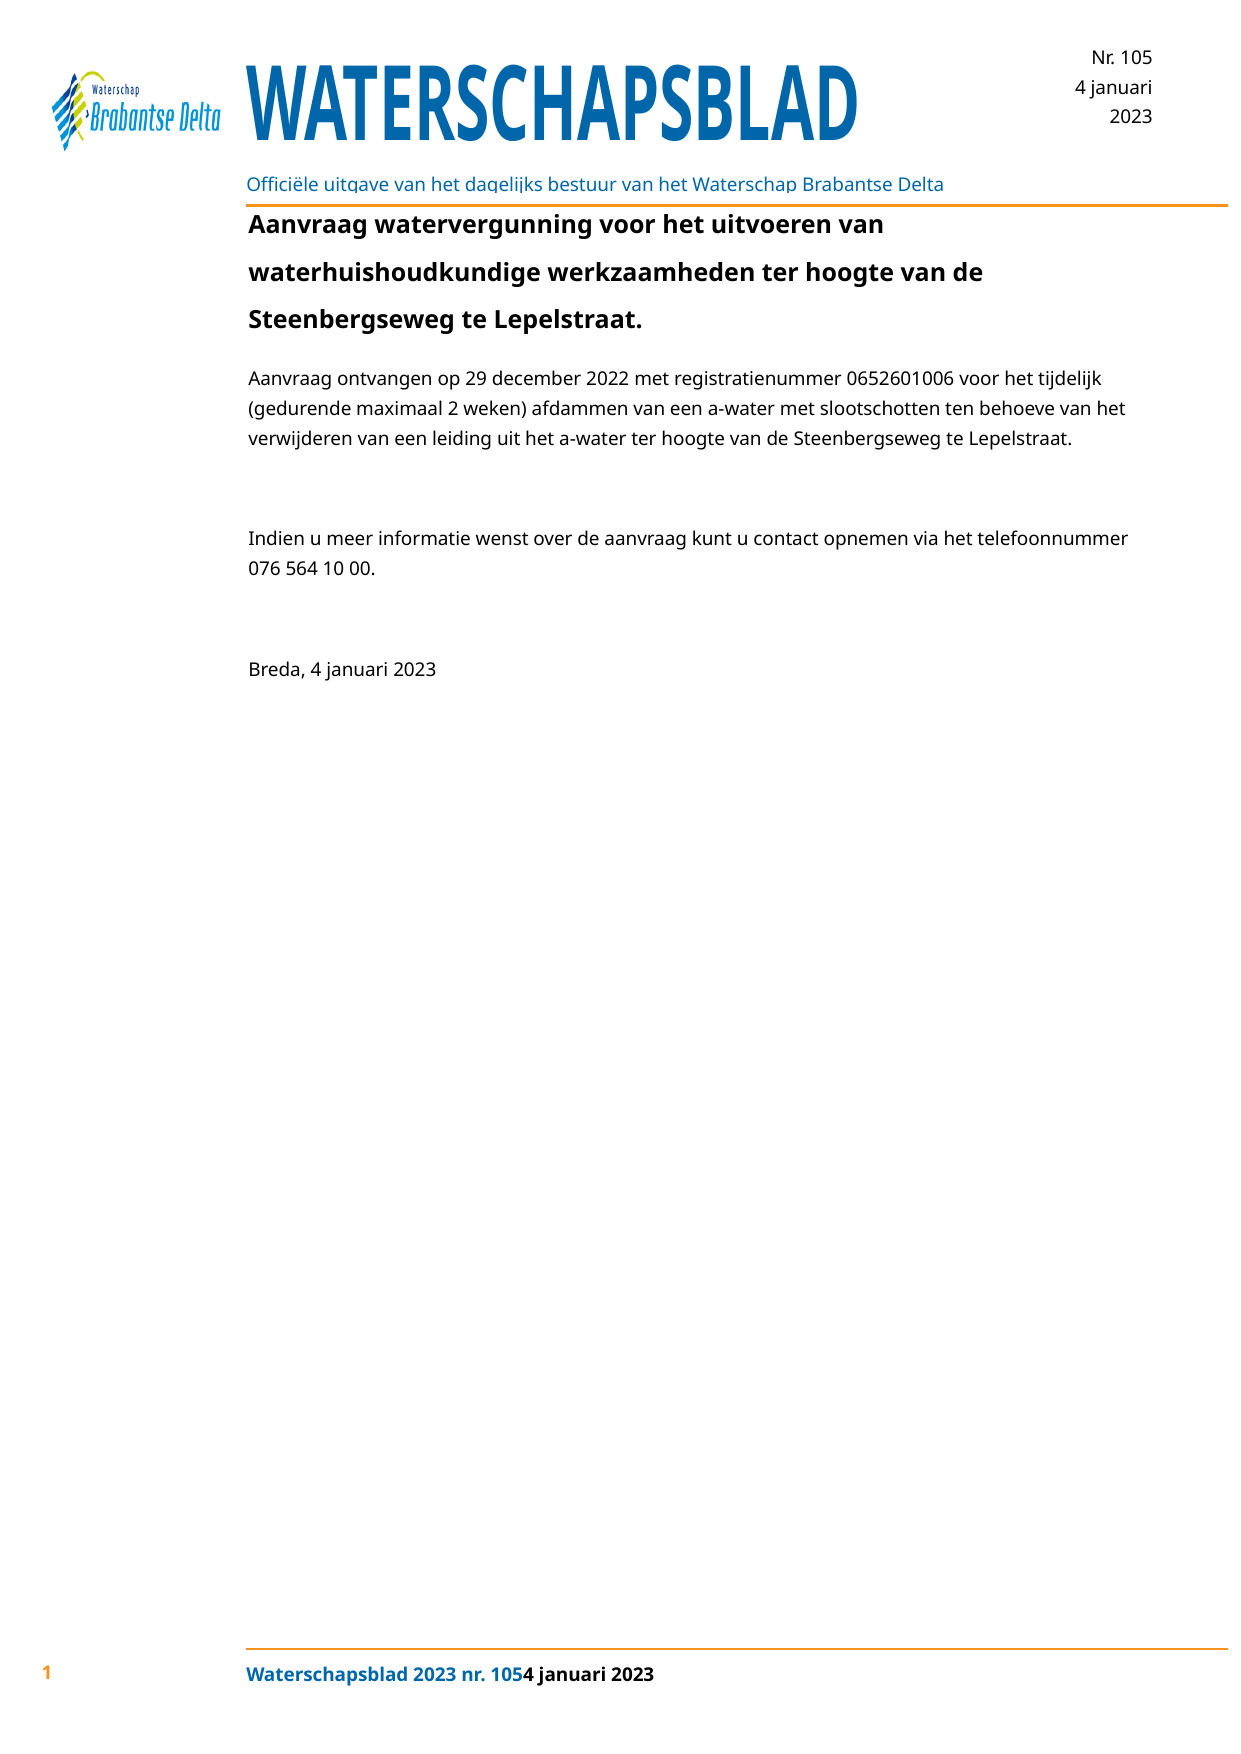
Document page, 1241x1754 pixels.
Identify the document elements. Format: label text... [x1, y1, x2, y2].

text Aanvraag ontvangen op 29 december 2022 met registratienummer 0652601006 voor het tijdelijk (gedurende maximaal 2 weken) afdammen van een a-water met slootschotten ten behoeve van het verwijderen van een leiding uit het a-water ter hoogte van de Steenbergseweg te Lepelstraat. [248, 366, 1152, 450]
picture [41, 47, 231, 172]
text Indien u meer informatie wenst over de aanvraag kunt u contact opnemen via het telefoonnummer 076 564 10 00. [248, 526, 1152, 581]
text Breda, 4 januari 2023 [248, 656, 1152, 682]
text Aanvraag watervergunning voor het uitvoeren van waterhuishoudkundige werkzaamheden ter hoogte van de Steenbergseweg te Lepelstraat. [248, 207, 1152, 336]
